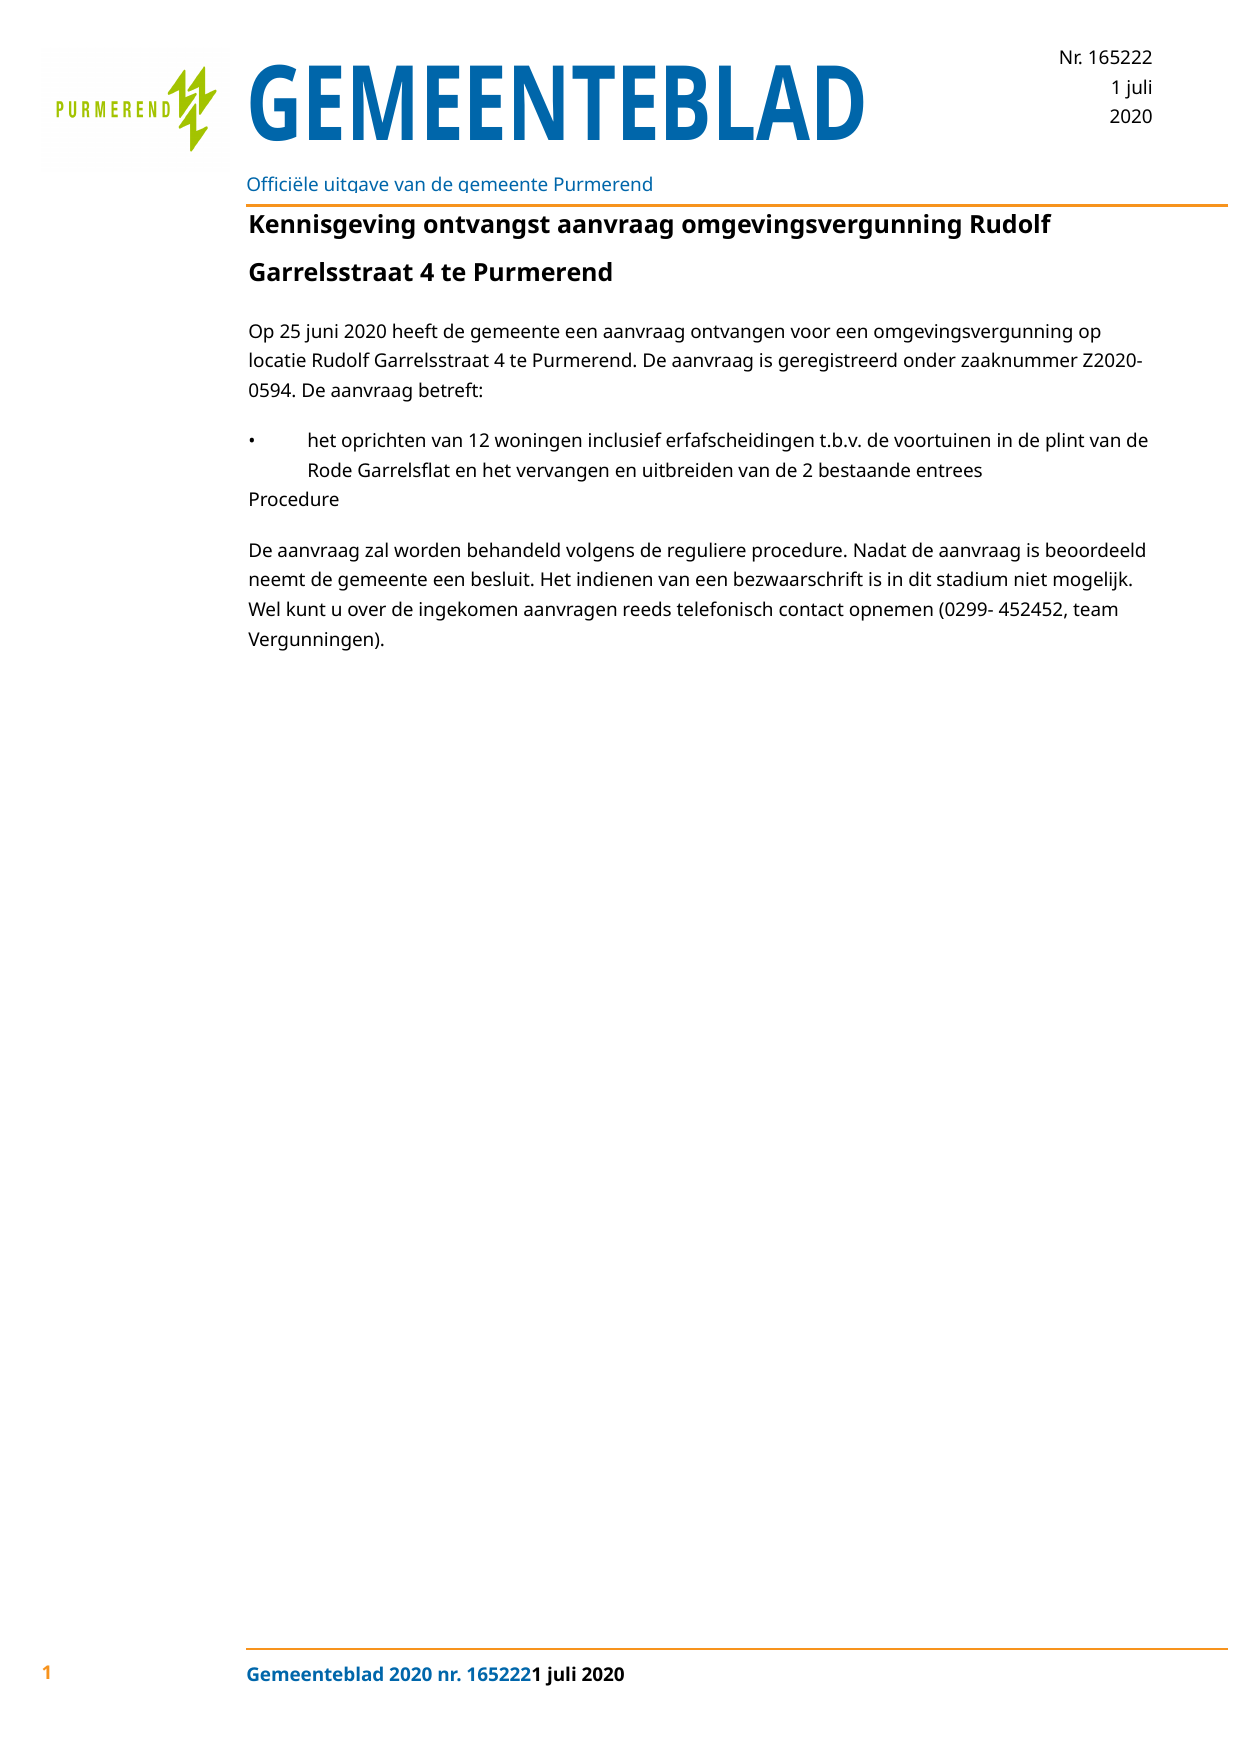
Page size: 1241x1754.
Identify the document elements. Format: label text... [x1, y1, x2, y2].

text Op 25 juni 2020 heeft de gemeente een aanvraag ontvangen voor een omgevingsvergunning op locatie Rudolf Garrelsstraat 4 te Purmerend. De aanvraag is geregistreerd onder zaaknummer Z2020-0594. De aanvraag betreft: [248, 318, 1152, 403]
picture [41, 47, 231, 172]
text De aanvraag zal worden behandeld volgens de reguliere procedure. Nadat de aanvraag is beoordeeld neemt de gemeente een besluit. Het indienen van een bezwaarschrift is in dit stadium niet mogelijk. Wel kunt u over de ingekomen aanvragen reeds telefonisch contact opnemen (0299- 452452, team Vergunningen). [248, 537, 1152, 652]
text Kennisgeving ontvangst aanvraag omgevingsvergunning Rudolf Garrelsstraat 4 te Purmerend [248, 207, 1152, 288]
text Procedure [248, 487, 1152, 512]
list het oprichten van 12 woningen inclusief erfafscheidingen t.b.v. de voortuinen in de plint van de Rode Garrelsflat en het vervangen en uitbreiden van de 2 bestaande entrees [248, 427, 1152, 483]
